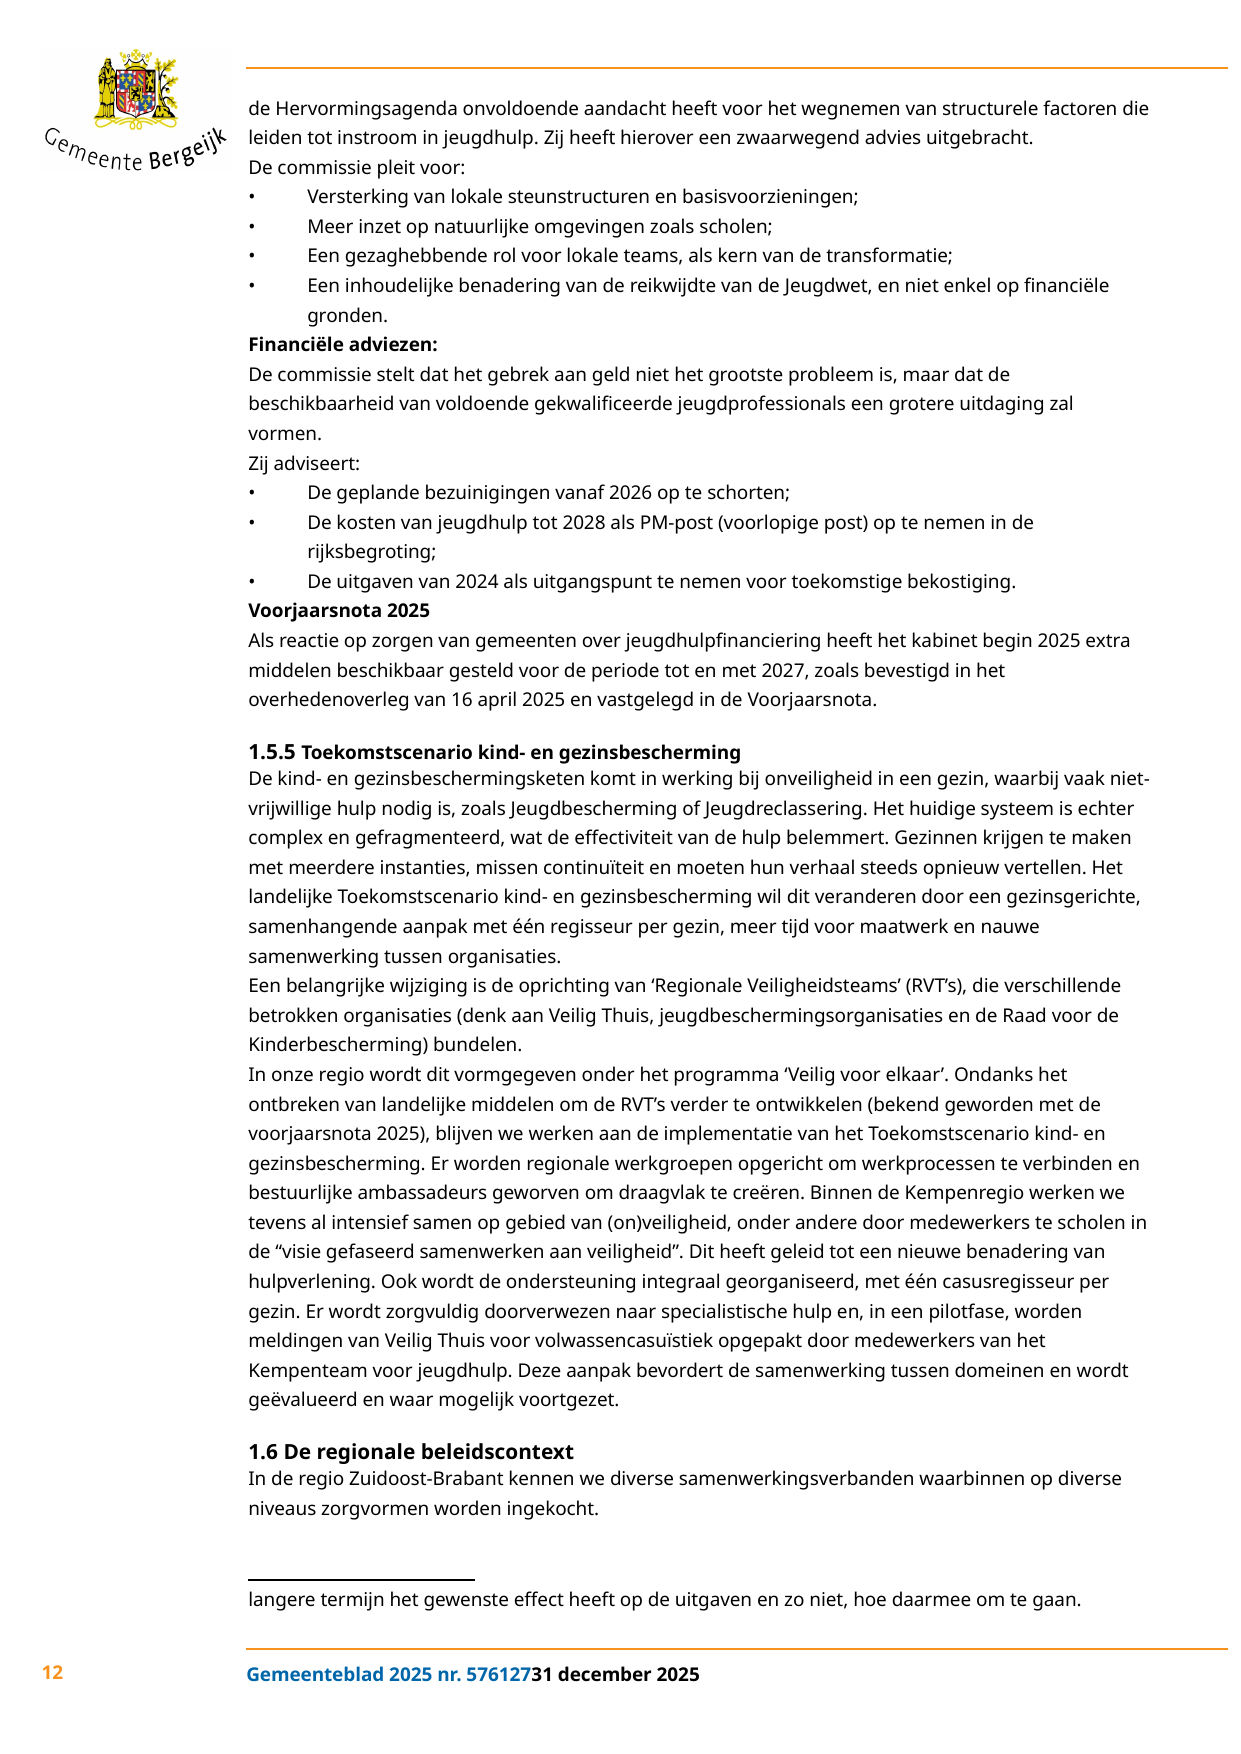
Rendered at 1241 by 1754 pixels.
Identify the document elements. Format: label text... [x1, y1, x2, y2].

text Zij adviseert: [248, 450, 1152, 476]
text De commissie pleit voor: [248, 154, 1152, 180]
list De kosten van jeugdhulp tot 2028 als PM-post (voorlopige post) op te nemen in de rijksbegroting; [248, 509, 1152, 564]
text De commissie stelt dat het gebrek aan geld niet het grootste probleem is, maar dat de beschikbaarheid van voldoende gekwalificeerde jeugdprofessionals een grotere uitdaging zal vormen. [248, 361, 1152, 446]
text 1.5.5 Toekomstscenario kind- en gezinsbescherming [248, 737, 1152, 765]
list Een inhoudelijke benadering van de reikwijdte van de Jeugdwet, en niet enkel op financiële gronden. [248, 272, 1152, 328]
text Financiële adviezen: [248, 331, 1152, 357]
text langere termijn het gewenste effect heeft op de uitgaven en zo niet, hoe daarmee om te gaan. [248, 1586, 1152, 1612]
list Versterking van lokale steunstructuren en basisvoorzieningen; [248, 183, 1152, 209]
text Een belangrijke wijziging is de oprichting van ‘Regionale Veiligheidsteams’ (RVT’s), die verschillende betrokken organisaties (denk aan Veilig Thuis, jeugdbeschermingsorganisaties en de Raad voor de Kinderbescherming) bundelen. [248, 972, 1152, 1057]
text In de regio Zuidoost-Brabant kennen we diverse samenwerkingsverbanden waarbinnen op diverse niveaus zorgvormen worden ingekocht. [248, 1465, 1152, 1521]
list Een gezaghebbende rol voor lokale teams, als kern van de transformatie; [248, 243, 1152, 268]
text Voorjaarsnota 2025 [248, 598, 1152, 623]
picture [41, 47, 231, 172]
text Als reactie op zorgen van gemeenten over jeugdhulpfinanciering heeft het kabinet begin 2025 extra middelen beschikbaar gesteld voor de periode tot en met 2027, zoals bevestigd in het overhedenoverleg van 16 april 2025 en vastgelegd in de Voorjaarsnota. [248, 627, 1152, 712]
text In onze regio wordt dit vormgegeven onder het programma ‘Veilig voor elkaar’. Ondanks het ontbreken van landelijke middelen om de RVT’s verder te ontwikkelen (bekend geworden met de voorjaarsnota 2025), blijven we werken aan de implementatie van het Toekomstscenario kind- en gezinsbescherming. Er worden regionale werkgroepen opgericht om werkprocessen te verbinden en bestuurlijke ambassadeurs geworven om draagvlak te creëren. Binnen de Kempenregio werken we tevens al intensief samen op gebied van (on)veiligheid, onder andere door medewerkers te scholen in de “visie gefaseerd samenwerken aan veiligheid”. Dit heeft geleid tot een nieuwe benadering van hulpverlening. Ook wordt de ondersteuning integraal georganiseerd, met één casusregisseur per gezin. Er wordt zorgvuldig doorverwezen naar specialistische hulp en, in een pilotfase, worden meldingen van Veilig Thuis voor volwassencasuïstiek opgepakt door medewerkers van het Kempenteam voor jeugdhulp. Deze aanpak bevordert de samenwerking tussen domeinen en wordt geëvalueerd en waar mogelijk voortgezet. [248, 1061, 1152, 1412]
text 1.6 De regionale beleidscontext [248, 1437, 1152, 1465]
list Meer inzet op natuurlijke omgevingen zoals scholen; [248, 213, 1152, 239]
list De geplande bezuinigingen vanaf 2026 op te schorten; [248, 479, 1152, 505]
text De kind- en gezinsbeschermingsketen komt in werking bij onveiligheid in een gezin, waarbij vaak niet-vrijwillige hulp nodig is, zoals Jeugdbescherming of Jeugdreclassering. Het huidige systeem is echter complex en gefragmenteerd, wat de effectiviteit van de hulp belemmert. Gezinnen krijgen te maken met meerdere instanties, missen continuïteit en moeten hun verhaal steeds opnieuw vertellen. Het landelijke Toekomstscenario kind- en gezinsbescherming wil dit veranderen door een gezinsgerichte, samenhangende aanpak met één regisseur per gezin, meer tijd voor maatwerk en nauwe samenwerking tussen organisaties. [248, 765, 1152, 968]
text de Hervormingsagenda onvoldoende aandacht heeft voor het wegnemen van structurele factoren die leiden tot instroom in jeugdhulp. Zij heeft hierover een zwaarwegend advies uitgebracht. [248, 95, 1152, 150]
list De uitgaven van 2024 als uitgangspunt te nemen voor toekomstige bekostiging. [248, 568, 1152, 594]
